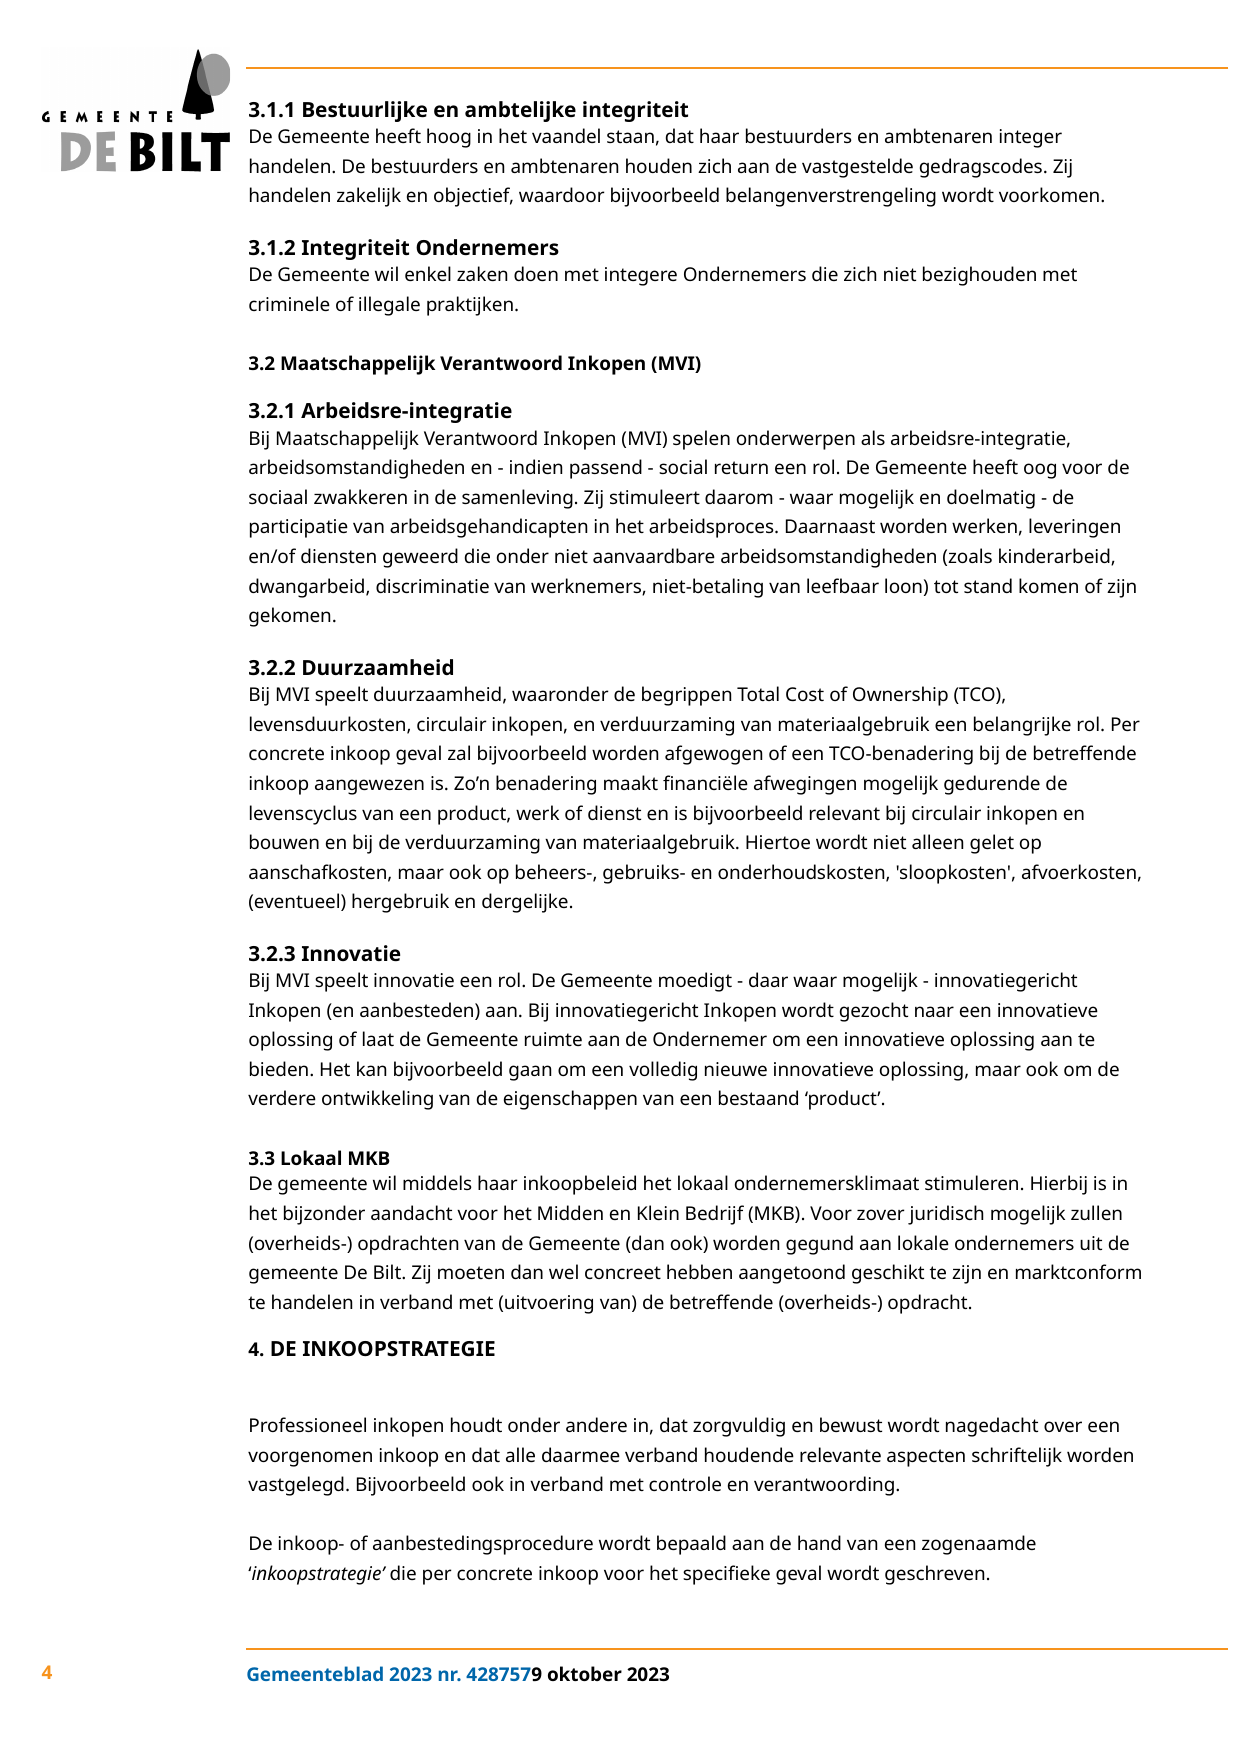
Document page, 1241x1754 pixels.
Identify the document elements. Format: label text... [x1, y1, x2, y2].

text 4. DE INKOOPSTRATEGIE [248, 1334, 1152, 1363]
text 3.3 Lokaal MKB [248, 1145, 1152, 1171]
text Bij MVI speelt innovatie een rol. De Gemeente moedigt - daar waar mogelijk - innovatiegericht Inkopen (en aanbesteden) aan. Bij innovatiegericht Inkopen wordt gezocht naar een innovatieve oplossing of laat de Gemeente ruimte aan de Ondernemer om een innovatieve oplossing aan te bieden. Het kan bijvoorbeeld gaan om een volledig nieuwe innovatieve oplossing, maar ook om de verdere ontwikkeling van de eigenschappen van een bestaand ‘product’. [248, 967, 1152, 1111]
text Bij Maatschappelijk Verantwoord Inkopen (MVI) spelen onderwerpen als arbeidsre-integratie, arbeidsomstandigheden en - indien passend - social return een rol. De Gemeente heeft oog voor de sociaal zwakkeren in de samenleving. Zij stimuleert daarom - waar mogelijk en doelmatig - de participatie van arbeidsgehandicapten in het arbeidsproces. Daarnaast worden werken, leveringen en/of diensten geweerd die onder niet aanvaardbare arbeidsomstandigheden (zoals kinderarbeid, dwangarbeid, discriminatie van werknemers, niet-betaling van leefbaar loon) tot stand komen of zijn gekomen. [248, 425, 1152, 628]
text 3.1.2 Integriteit Ondernemers [248, 233, 1152, 261]
picture [41, 47, 231, 172]
text 3.2 Maatschappelijk Verantwoord Inkopen (MVI) [248, 350, 1152, 376]
text De Gemeente heeft hoog in het vaandel staan, dat haar bestuurders en ambtenaren integer handelen. De bestuurders en ambtenaren houden zich aan de vastgestelde gedragscodes. Zij handelen zakelijk en objectief, waardoor bijvoorbeeld belangenverstrengeling wordt voorkomen. [248, 123, 1152, 208]
text 3.1.1 Bestuurlijke en ambtelijke integriteit [248, 95, 1152, 123]
text De inkoop- of aanbestedingsprocedure wordt bepaald aan de hand van een zogenaamde ‘inkoopstrategie’ die per concrete inkoop voor het specifieke geval wordt geschreven. [248, 1531, 1152, 1586]
text 3.2.3 Innovatie [248, 939, 1152, 967]
text Bij MVI speelt duurzaamheid, waaronder de begrippen Total Cost of Ownership (TCO), levensduurkosten, circulair inkopen, en verduurzaming van materiaalgebruik een belangrijke rol. Per concrete inkoop geval zal bijvoorbeeld worden afgewogen of een TCO-benadering bij de betreffende inkoop aangewezen is. Zo’n benadering maakt financiële afwegingen mogelijk gedurende de levenscyclus van een product, werk of dienst en is bijvoorbeeld relevant bij circulair inkopen en bouwen en bij de verduurzaming van materiaalgebruik. Hiertoe wordt niet alleen gelet op aanschafkosten, maar ook op beheers-, gebruiks- en onderhoudskosten, 'sloopkosten', afvoerkosten, (eventueel) hergebruik en dergelijke. [248, 681, 1152, 914]
text 3.2.2 Duurzaamheid [248, 653, 1152, 681]
text 3.2.1 Arbeidsre-integratie [248, 397, 1152, 425]
text De gemeente wil middels haar inkoopbeleid het lokaal ondernemersklimaat stimuleren. Hierbij is in het bijzonder aandacht voor het Midden en Klein Bedrijf (MKB). Voor zover juridisch mogelijk zullen (overheids-) opdrachten van de Gemeente (dan ook) worden gegund aan lokale ondernemers uit de gemeente De Bilt. Zij moeten dan wel concreet hebben aangetoond geschikt te zijn en marktconform te handelen in verband met (uitvoering van) de betreffende (overheids-) opdracht. [248, 1171, 1152, 1314]
text Professioneel inkopen houdt onder andere in, dat zorgvuldig en bewust wordt nagedacht over een voorgenomen inkoop en dat alle daarmee verband houdende relevante aspecten schriftelijk worden vastgelegd. Bijvoorbeeld ook in verband met controle en verantwoording. [248, 1412, 1152, 1497]
text De Gemeente wil enkel zaken doen met integere Ondernemers die zich niet bezighouden met criminele of illegale praktijken. [248, 261, 1152, 317]
